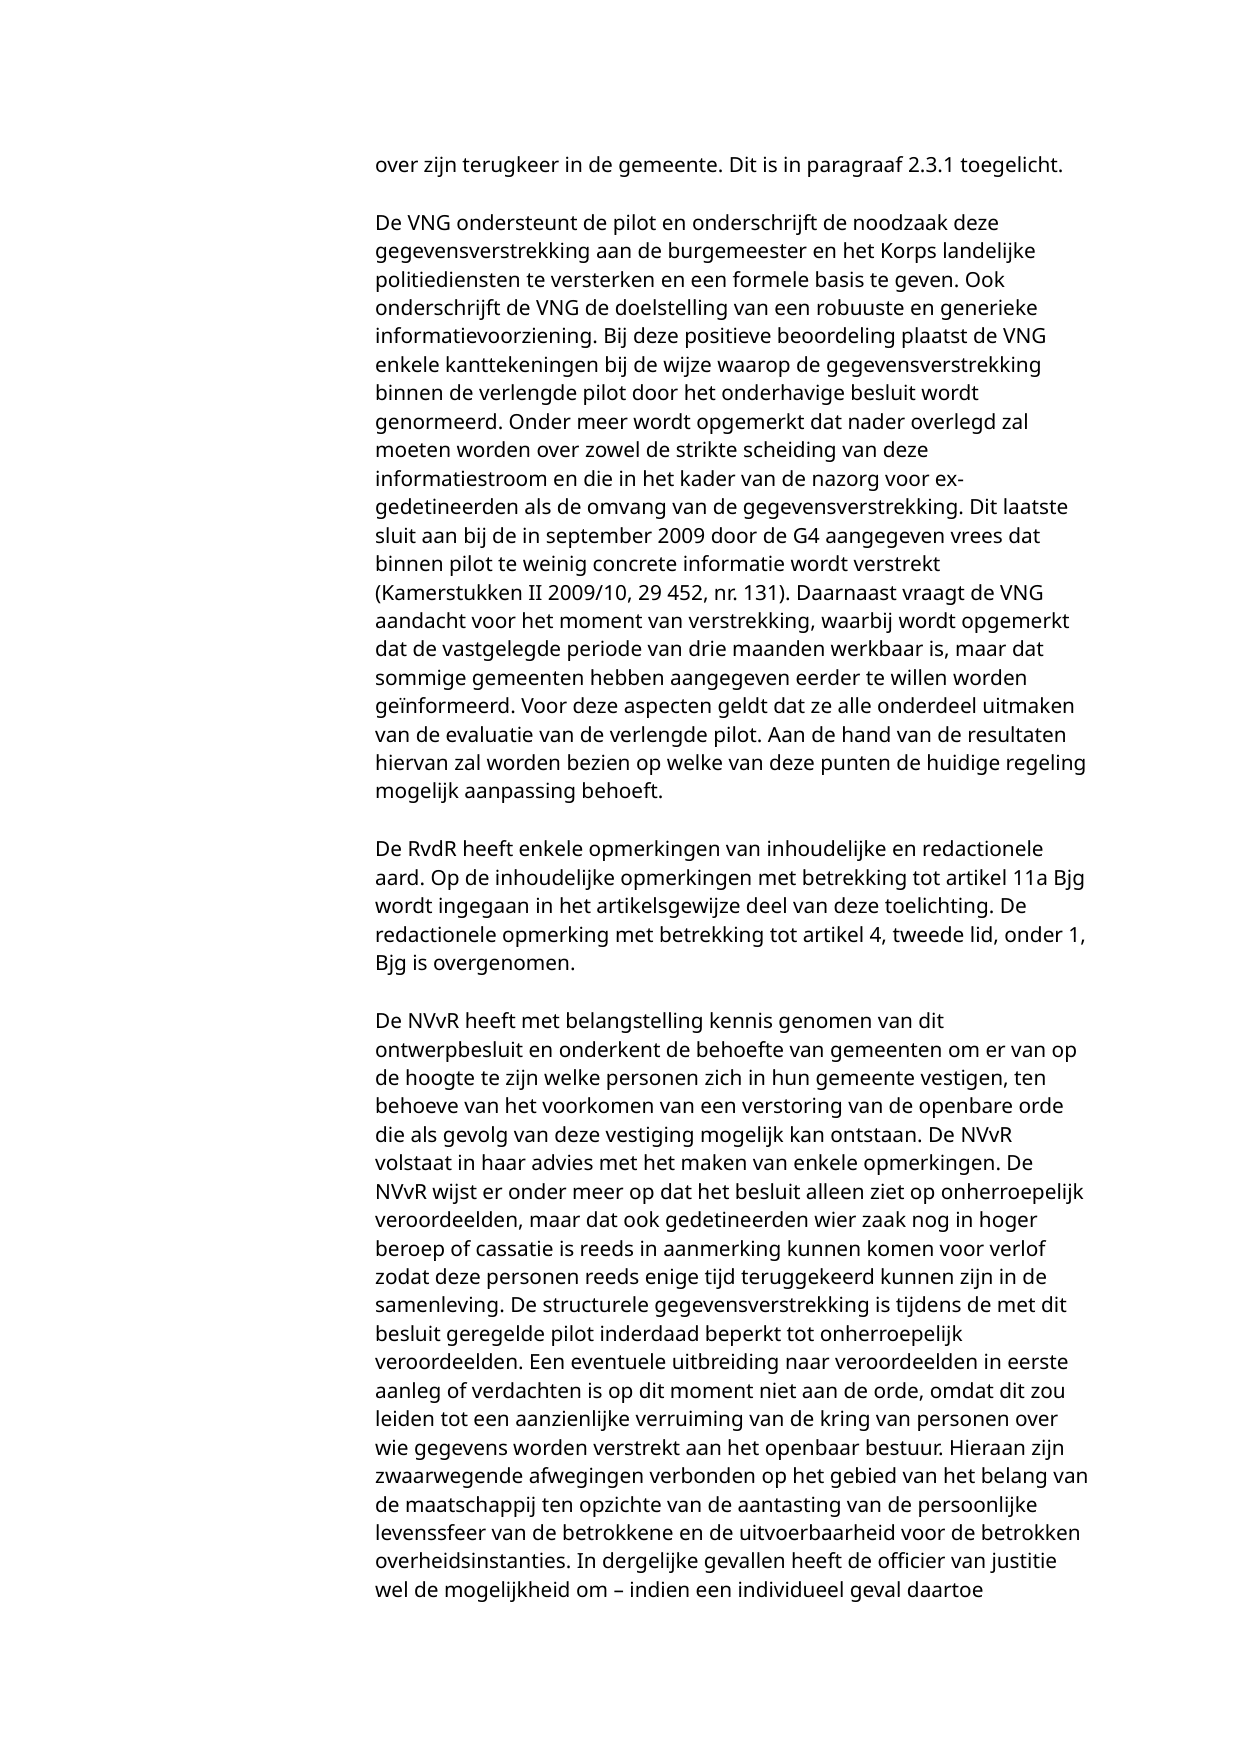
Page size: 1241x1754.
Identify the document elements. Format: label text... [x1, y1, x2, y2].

text over zijn terugkeer in de gemeente. Dit is in paragraaf 2.3.1 toegelicht. [375, 150, 1090, 178]
text De VNG ondersteunt de pilot en onderschrijft de noodzaak deze gegevensverstrekking aan de burgemeester en het Korps landelijke politiediensten te versterken en een formele basis te geven. Ook onderschrijft de VNG de doelstelling van een robuuste en generieke informatievoorziening. Bij deze positieve beoordeling plaatst de VNG enkele kanttekeningen bij de wijze waarop de gegevensverstrekking binnen de verlengde pilot door het onderhavige besluit wordt genormeerd. Onder meer wordt opgemerkt dat nader overlegd zal moeten worden over zowel de strikte scheiding van deze informatiestroom en die in het kader van de nazorg voor ex-gedetineerden als de omvang van de gegevensverstrekking. Dit laatste sluit aan bij de in september 2009 door de G4 aangegeven vrees dat binnen pilot te weinig concrete informatie wordt verstrekt (Kamerstukken II 2009/10, 29 452, nr. 131). Daarnaast vraagt de VNG aandacht voor het moment van verstrekking, waarbij wordt opgemerkt dat de vastgelegde periode van drie maanden werkbaar is, maar dat sommige gemeenten hebben aangegeven eerder te willen worden geïnformeerd. Voor deze aspecten geldt dat ze alle onderdeel uitmaken van de evaluatie van de verlengde pilot. Aan de hand van de resultaten hiervan zal worden bezien op welke van deze punten de huidige regeling mogelijk aanpassing behoeft. [375, 208, 1090, 805]
text De RvdR heeft enkele opmerkingen van inhoudelijke en redactionele aard. Op de inhoudelijke opmerkingen met betrekking tot artikel 11a Bjg wordt ingegaan in het artikelsgewijze deel van deze toelichting. De redactionele opmerking met betrekking tot artikel 4, tweede lid, onder 1, Bjg is overgenomen. [375, 834, 1090, 977]
text De NVvR heeft met belangstelling kennis genomen van dit ontwerpbesluit en onderkent de behoefte van gemeenten om er van op de hoogte te zijn welke personen zich in hun gemeente vestigen, ten behoeve van het voorkomen van een verstoring van de openbare orde die als gevolg van deze vestiging mogelijk kan ontstaan. De NVvR volstaat in haar advies met het maken van enkele opmerkingen. De NVvR wijst er onder meer op dat het besluit alleen ziet op onherroepelijk veroordeelden, maar dat ook gedetineerden wier zaak nog in hoger beroep of cassatie is reeds in aanmerking kunnen komen voor verlof zodat deze personen reeds enige tijd teruggekeerd kunnen zijn in de samenleving. De structurele gegevensverstrekking is tijdens de met dit besluit geregelde pilot inderdaad beperkt tot onherroepelijk veroordeelden. Een eventuele uitbreiding naar veroordeelden in eerste aanleg of verdachten is op dit moment niet aan de orde, omdat dit zou leiden tot een aanzienlijke verruiming van de kring van personen over wie gegevens worden verstrekt aan het openbaar bestuur. Hieraan zijn zwaarwegende afwegingen verbonden op het gebied van het belang van de maatschappij ten opzichte van de aantasting van de persoonlijke levenssfeer van de betrokkene en de uitvoerbaarheid voor de betrokken overheidsinstanties. In dergelijke gevallen heeft de officier van justitie wel de mogelijkheid om – indien een individueel geval daartoe [375, 1006, 1090, 1603]
